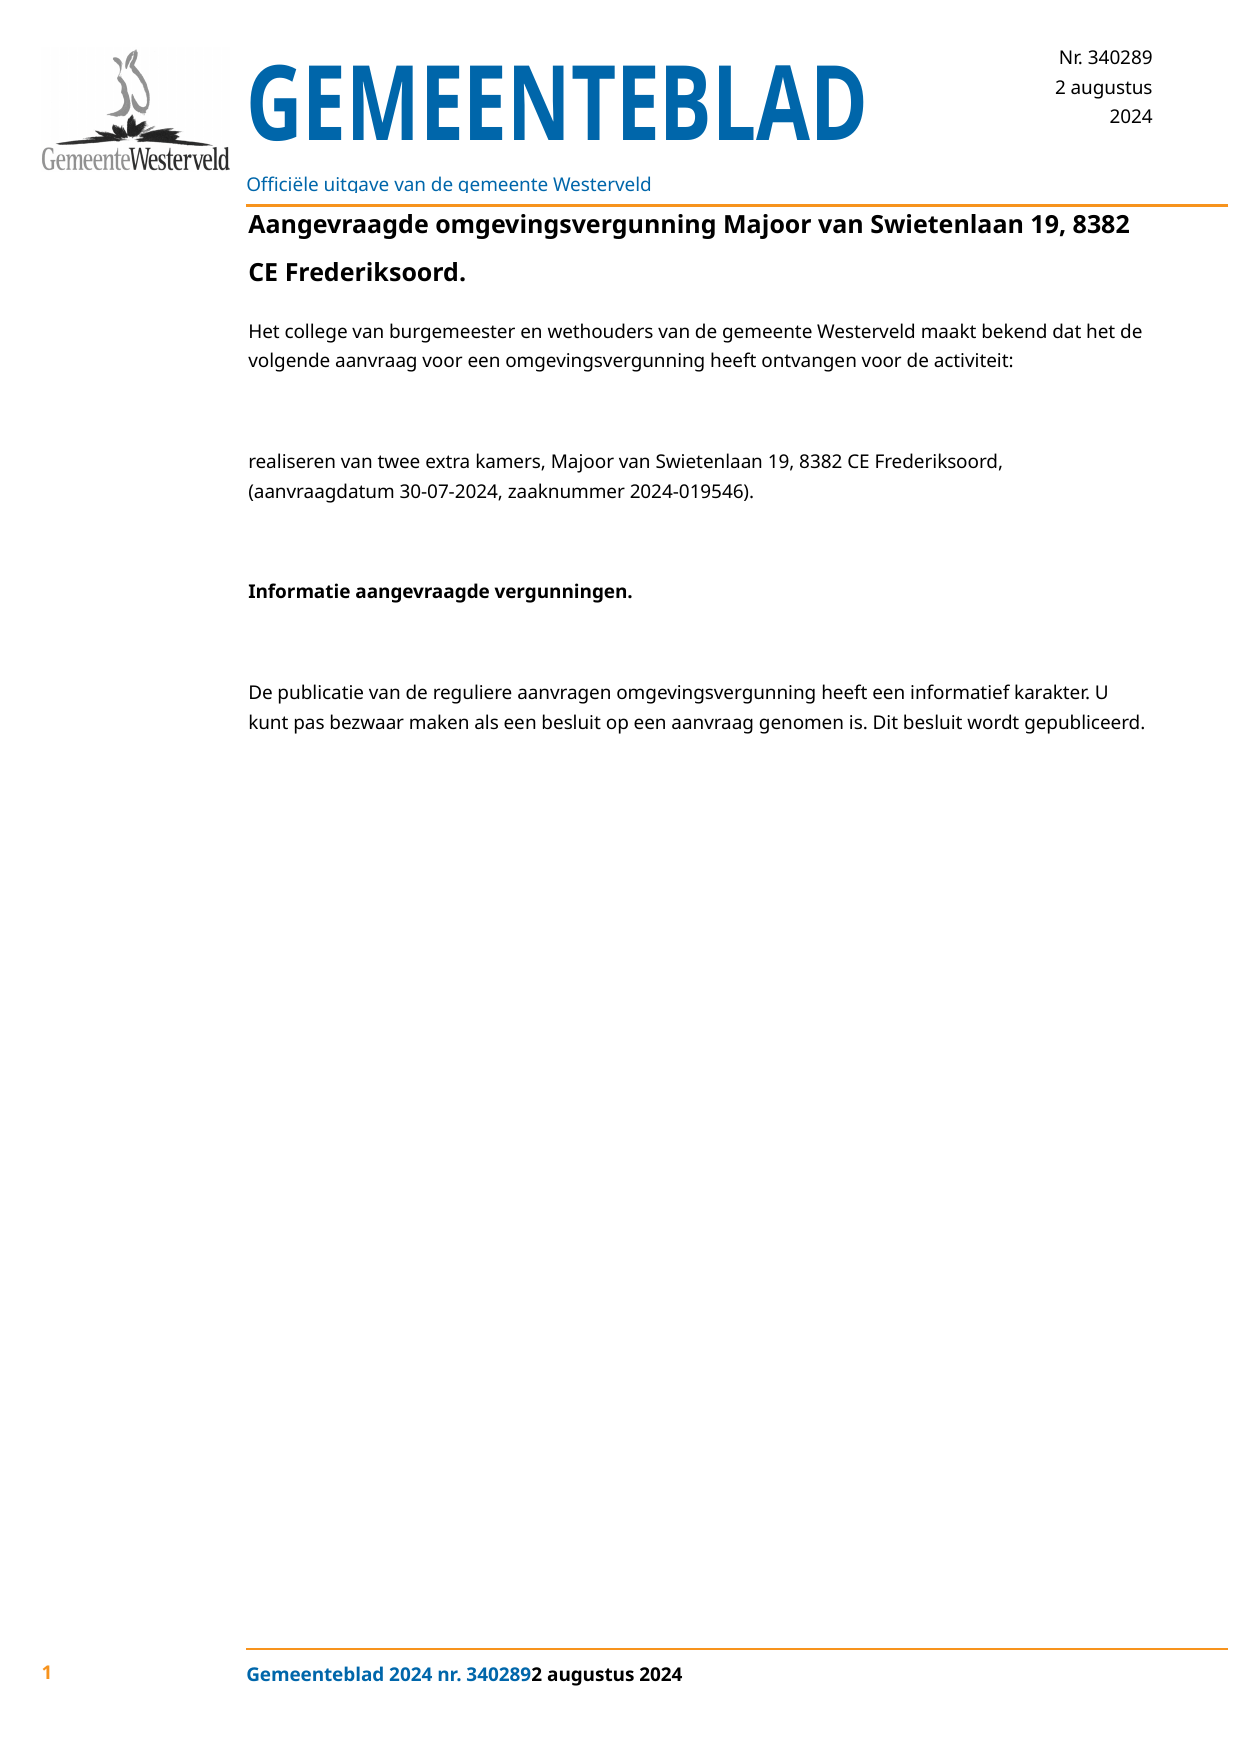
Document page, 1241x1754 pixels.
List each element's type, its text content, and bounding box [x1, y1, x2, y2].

text realiseren van twee extra kamers, Majoor van Swietenlaan 19, 8382 CE Frederiksoord, (aanvraagdatum 30-07-2024, zaaknummer 2024-019546). [248, 448, 1152, 504]
text Aangevraagde omgevingsvergunning Majoor van Swietenlaan 19, 8382 CE Frederiksoord. [248, 207, 1152, 288]
text De publicatie van de reguliere aanvragen omgevingsvergunning heeft een informatief karakter. U kunt pas bezwaar maken als een besluit op een aanvraag genomen is. Dit besluit wordt gepubliceerd. [248, 679, 1152, 735]
picture [41, 47, 231, 172]
text Informatie aangevraagde vergunningen. [248, 579, 1152, 604]
text Het college van burgemeester en wethouders van de gemeente Westerveld maakt bekend dat het de volgende aanvraag voor een omgevingsvergunning heeft ontvangen voor de activiteit: [248, 318, 1152, 373]
